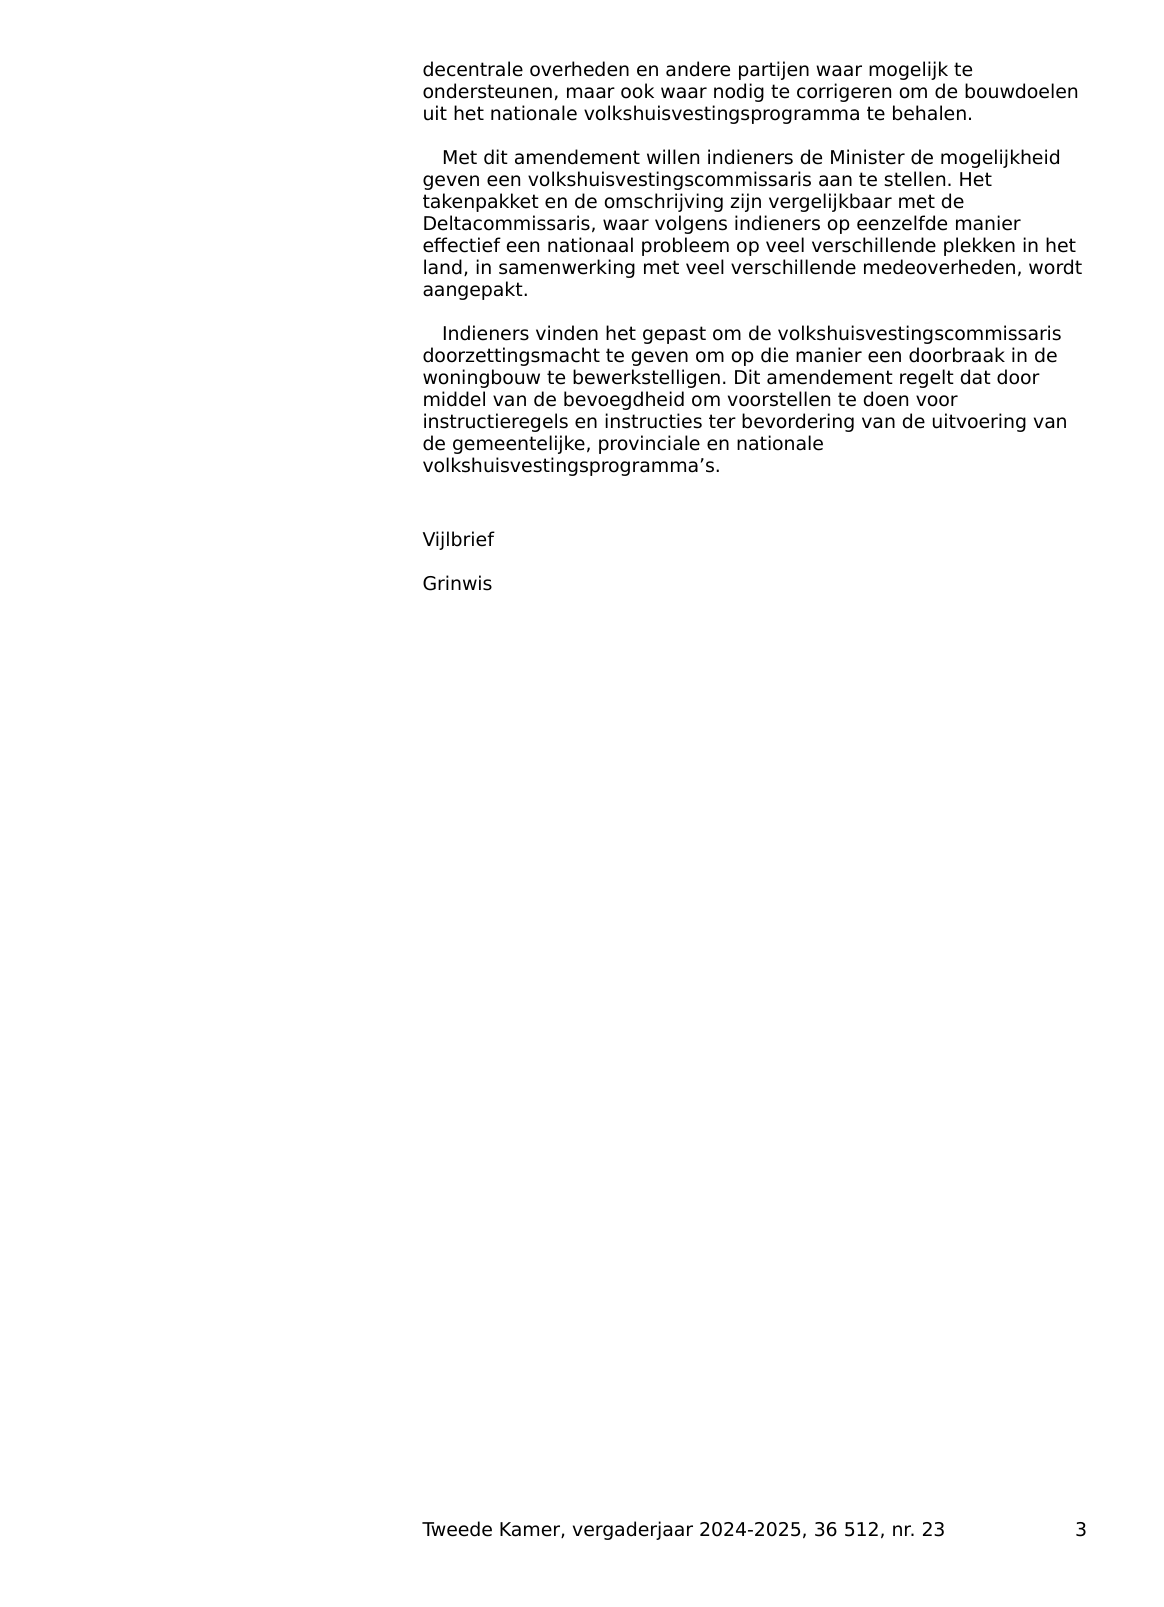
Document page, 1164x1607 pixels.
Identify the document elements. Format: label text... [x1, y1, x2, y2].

text Met dit amendement willen indieners de Minister de mogelijkheid geven een volkshuisvestingscommissaris aan te stellen. Het takenpakket en de omschrijving zijn vergelijkbaar met de Deltacommissaris, waar volgens indieners op eenzelfde manier effectief een nationaal probleem op veel verschillende plekken in het land, in samenwerking met veel verschillende medeoverheden, wordt aangepakt. [422, 147, 1087, 301]
text Vijlbrief Grinwis [422, 507, 1087, 595]
text decentrale overheden en andere partijen waar mogelijk te ondersteunen, maar ook waar nodig te corrigeren om de bouwdoelen uit het nationale volkshuisvestingsprogramma te behalen. [422, 59, 1087, 125]
text Indieners vinden het gepast om de volkshuisvestingscommissaris doorzettingsmacht te geven om op die manier een doorbraak in de woningbouw te bewerkstelligen. Dit amendement regelt dat door middel van de bevoegdheid om voorstellen te doen voor instructieregels en instructies ter bevordering van de uitvoering van de gemeentelijke, provinciale en nationale volkshuisvestingsprogramma’s. [422, 323, 1087, 477]
